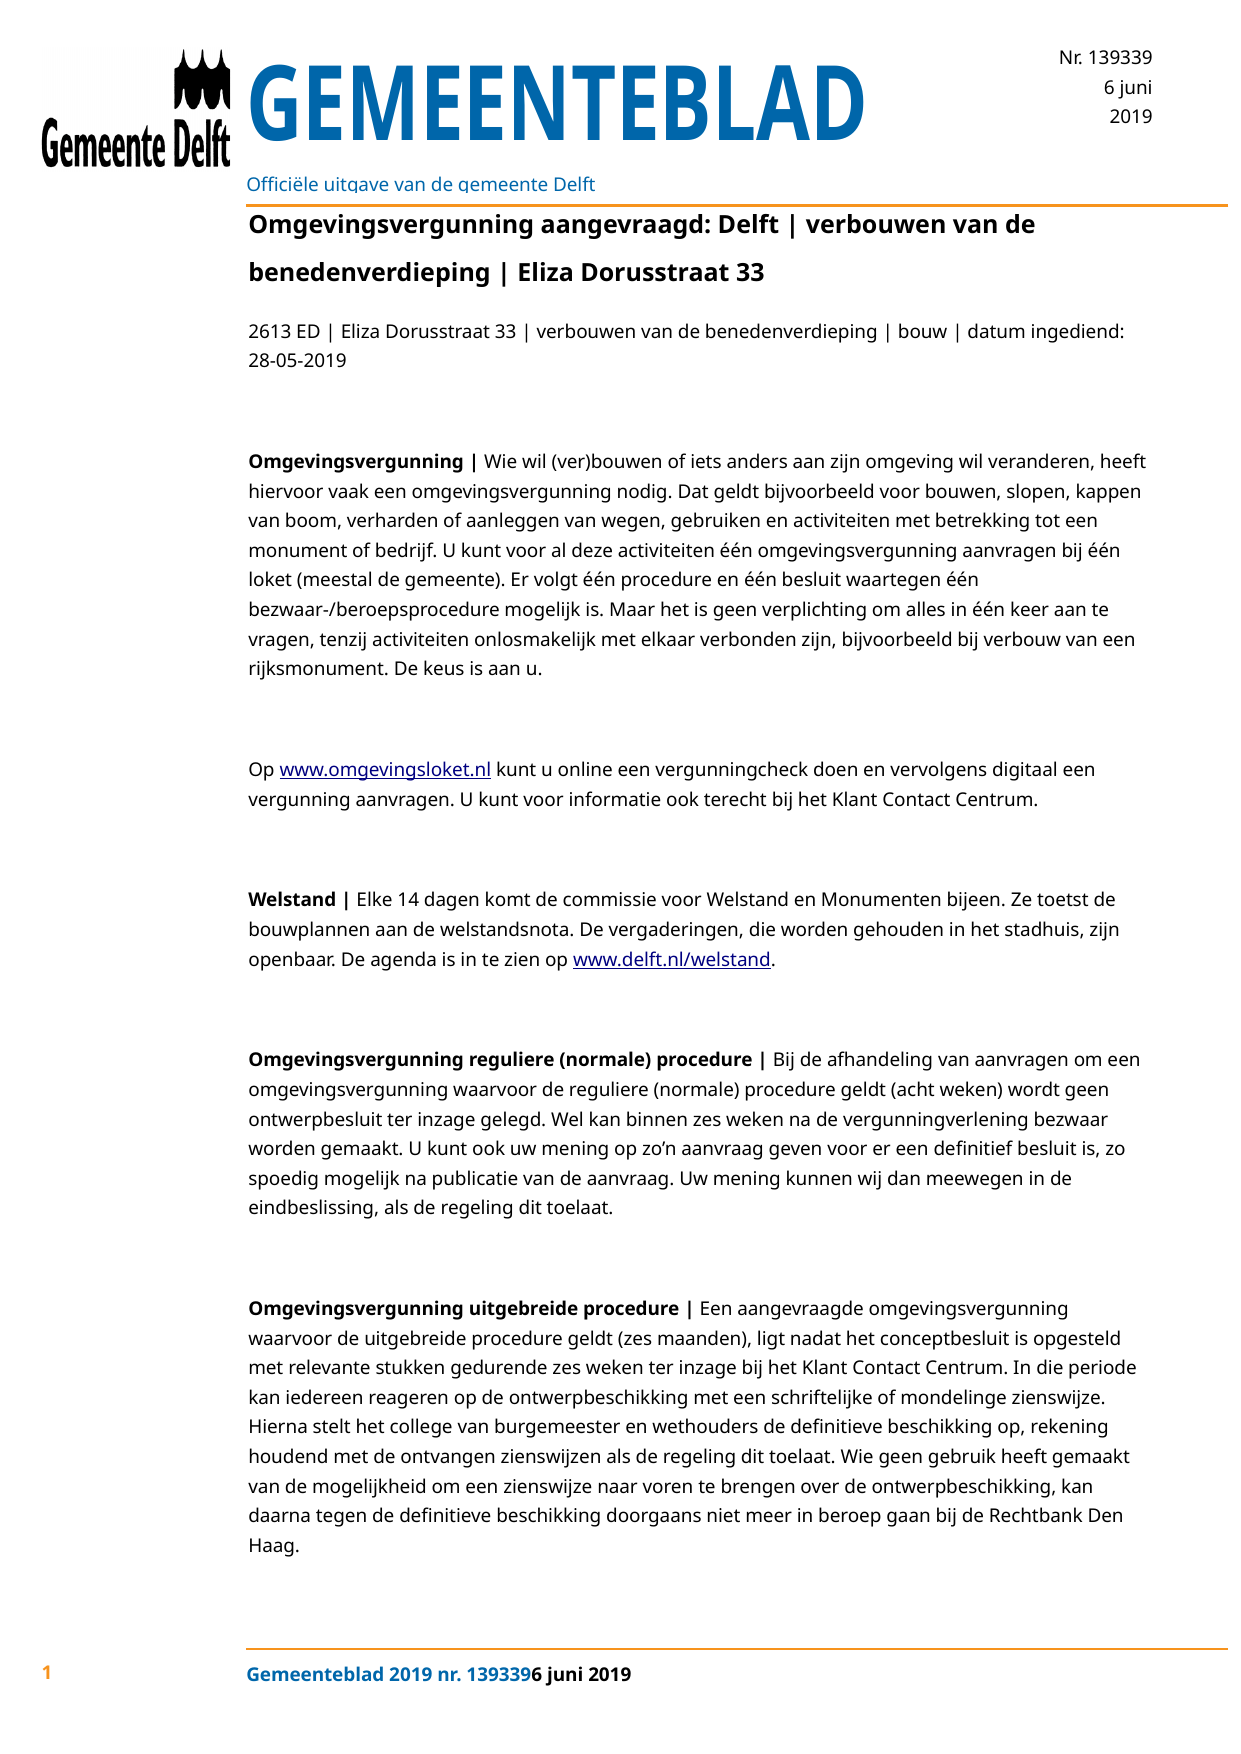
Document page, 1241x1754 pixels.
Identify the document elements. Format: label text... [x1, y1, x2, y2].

text Omgevingsvergunning uitgebreide procedure | Een aangevraagde omgevingsvergunning waarvoor de uitgebreide procedure geldt (zes maanden), ligt nadat het conceptbesluit is opgesteld met relevante stukken gedurende zes weken ter inzage bij het Klant Contact Centrum. In die periode kan iedereen reageren op de ontwerpbeschikking met een schriftelijke of mondelinge zienswijze. Hierna stelt het college van burgemeester en wethouders de definitieve beschikking op, rekening houdend met de ontvangen zienswijzen als de regeling dit toelaat. Wie geen gebruik heeft gemaakt van de mogelijkheid om een zienswijze naar voren te brengen over de ontwerpbeschikking, kan daarna tegen de definitieve beschikking doorgaans niet meer in beroep gaan bij de Rechtbank Den Haag. [248, 1295, 1152, 1558]
text Welstand | Elke 14 dagen komt de commissie voor Welstand en Monumenten bijeen. Ze toetst de bouwplannen aan de welstandsnota. De vergaderingen, die worden gehouden in het stadhuis, zijn openbaar. De agenda is in te zien op www.delft.nl/welstand. [248, 887, 1152, 972]
text Omgevingsvergunning | Wie wil (ver)bouwen of iets anders aan zijn omgeving wil veranderen, heeft hiervoor vaak een omgevingsvergunning nodig. Dat geldt bijvoorbeeld voor bouwen, slopen, kappen van boom, verharden of aanleggen van wegen, gebruiken en activiteiten met betrekking tot een monument of bedrijf. U kunt voor al deze activiteiten één omgevingsvergunning aanvragen bij één loket (meestal de gemeente). Er volgt één procedure en één besluit waartegen één bezwaar-/beroepsprocedure mogelijk is. Maar het is geen verplichting om alles in één keer aan te vragen, tenzij activiteiten onlosmakelijk met elkaar verbonden zijn, bijvoorbeeld bij verbouw van een rijksmonument. De keus is aan u. [248, 448, 1152, 681]
text Omgevingsvergunning aangevraagd: Delft | verbouwen van de benedenverdieping | Eliza Dorusstraat 33 [248, 207, 1152, 288]
text Op www.omgevingsloket.nl kunt u online een vergunningcheck doen en vervolgens digitaal een vergunning aanvragen. U kunt voor informatie ook terecht bij het Klant Contact Centrum. [248, 756, 1152, 812]
picture [41, 47, 231, 172]
text 2613 ED | Eliza Dorusstraat 33 | verbouwen van de benedenverdieping | bouw | datum ingediend: 28-05-2019 [248, 318, 1152, 373]
text Omgevingsvergunning reguliere (normale) procedure | Bij de afhandeling van aanvragen om een omgevingsvergunning waarvoor de reguliere (normale) procedure geldt (acht weken) wordt geen ontwerpbesluit ter inzage gelegd. Wel kan binnen zes weken na de vergunningverlening bezwaar worden gemaakt. U kunt ook uw mening op zo’n aanvraag geven voor er een definitief besluit is, zo spoedig mogelijk na publicatie van de aanvraag. Uw mening kunnen wij dan meewegen in de eindbeslissing, als de regeling dit toelaat. [248, 1047, 1152, 1220]
